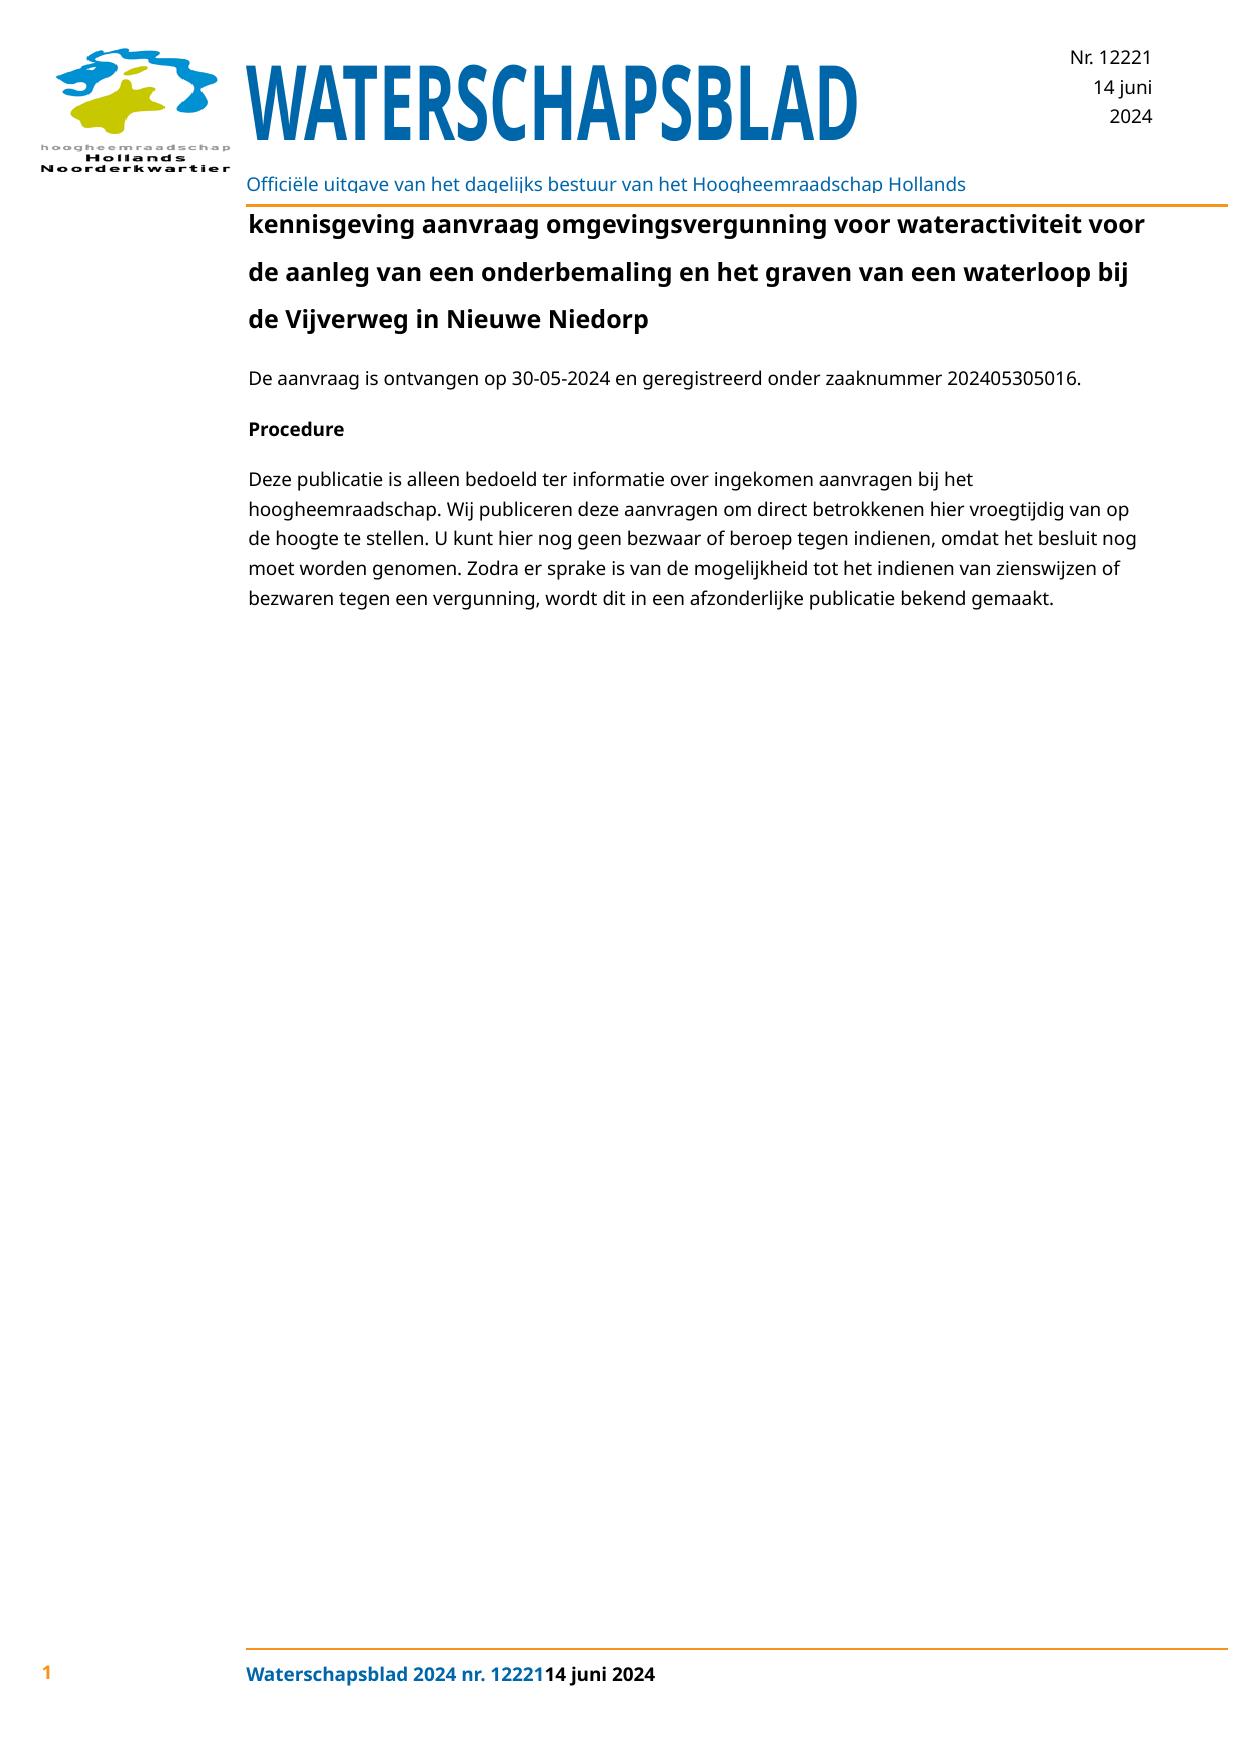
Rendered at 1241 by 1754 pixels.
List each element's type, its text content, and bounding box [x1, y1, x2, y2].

text De aanvraag is ontvangen op 30-05-2024 en geregistreerd onder zaaknummer 202405305016. [248, 366, 1152, 391]
text Procedure [248, 416, 1152, 442]
text Deze publicatie is alleen bedoeld ter informatie over ingekomen aanvragen bij het hoogheemraadschap. Wij publiceren deze aanvragen om direct betrokkenen hier vroegtijdig van op de hoogte te stellen. U kunt hier nog geen bezwaar of beroep tegen indienen, omdat het besluit nog moet worden genomen. Zodra er sprake is van de mogelijkheid tot het indienen van zienswijzen of bezwaren tegen een vergunning, wordt dit in een afzonderlijke publicatie bekend gemaakt. [248, 466, 1152, 610]
picture [41, 47, 231, 172]
text kennisgeving aanvraag omgevingsvergunning voor wateractiviteit voor de aanleg van een onderbemaling en het graven van een waterloop bij de Vijverweg in Nieuwe Niedorp [248, 207, 1152, 336]
